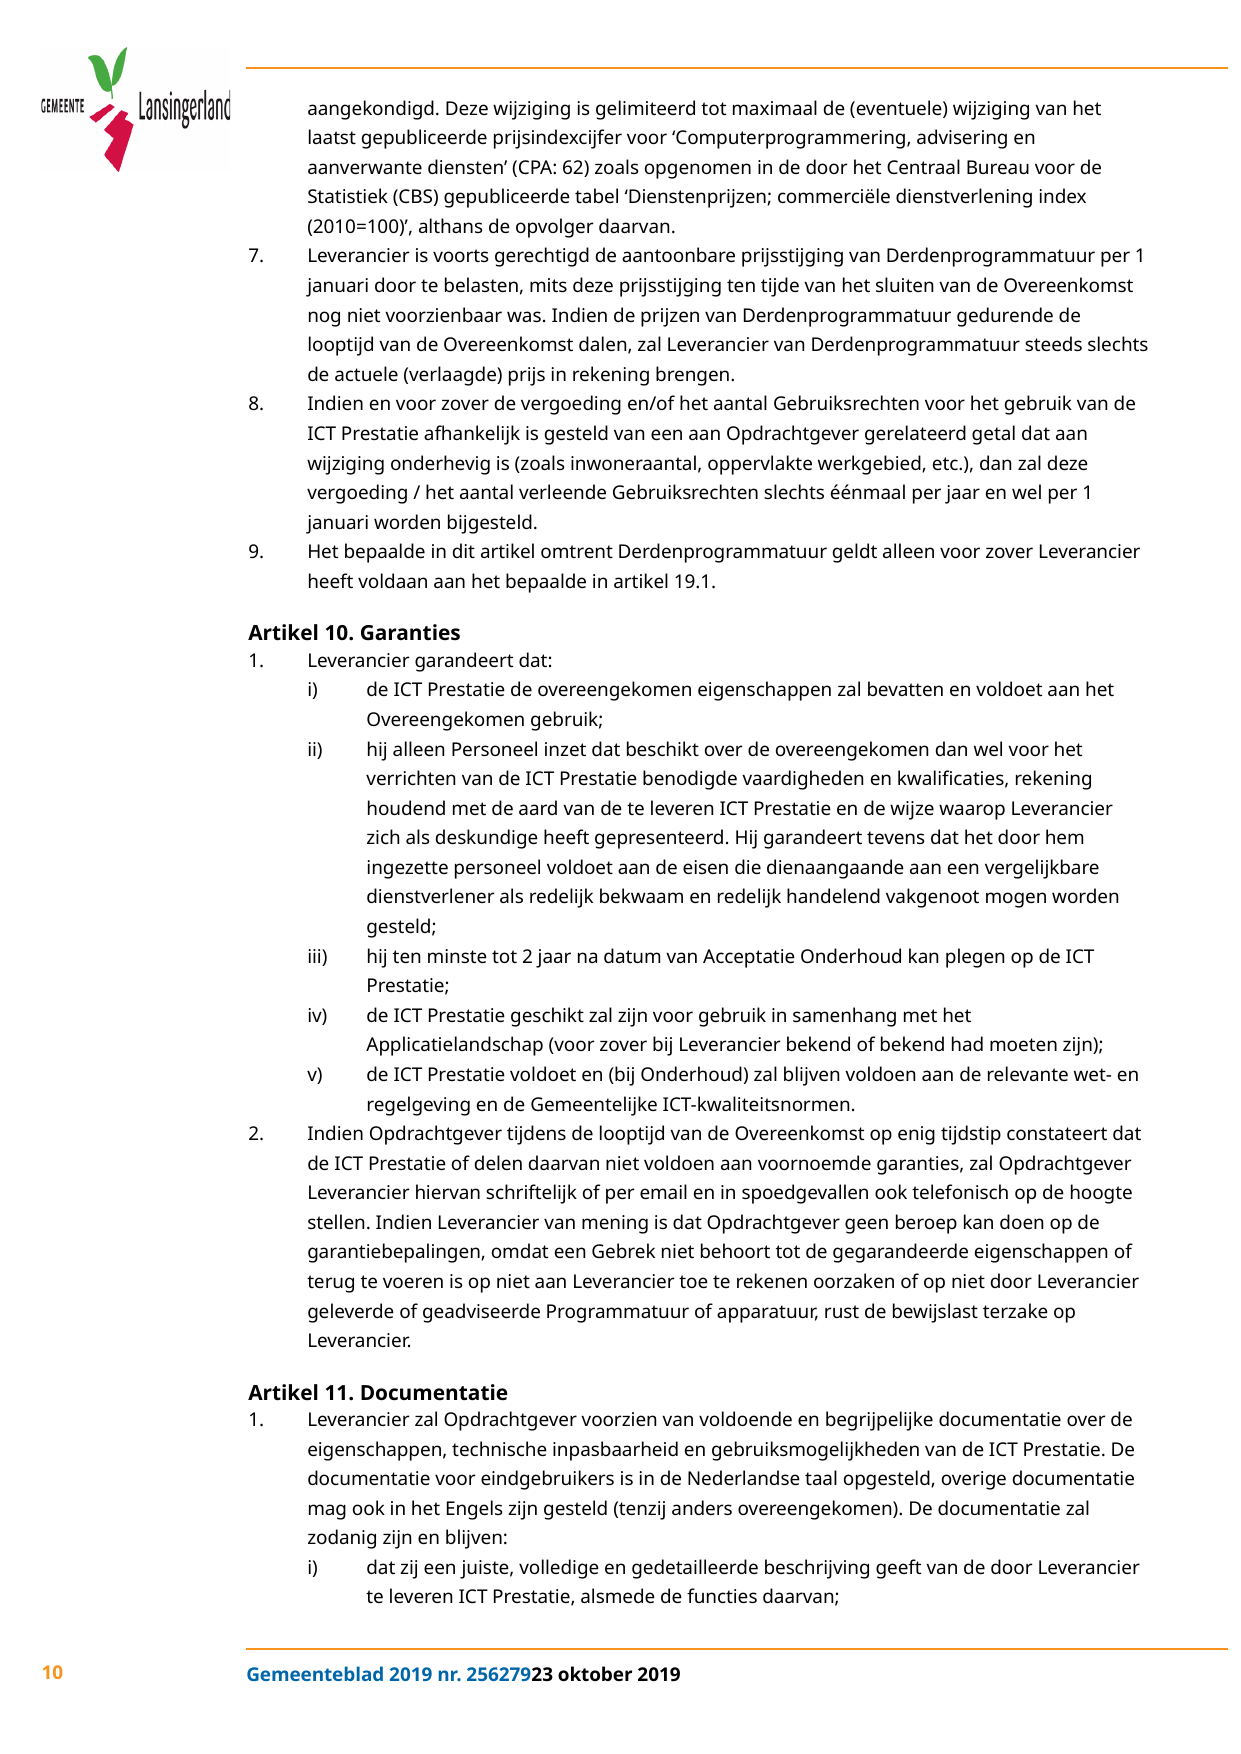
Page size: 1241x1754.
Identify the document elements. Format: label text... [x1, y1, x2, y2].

list de ICT Prestatie geschikt zal zijn voor gebruik in samenhang met het Applicatielandschap (voor zover bij Leverancier bekend of bekend had moeten zijn); [307, 1002, 1152, 1057]
list de ICT Prestatie de overeengekomen eigenschappen zal bevatten en voldoet aan het Overeengekomen gebruik; [307, 677, 1152, 732]
list Leverancier zal Opdrachtgever voorzien van voldoende en begrijpelijke documentatie over de eigenschappen, technische inpasbaarheid en gebruiksmogelijkheden van de ICT Prestatie. De documentatie voor eindgebruikers is in de Nederlandse taal opgesteld, overige documentatie mag ook in het Engels zijn gesteld (tenzij anders overeengekomen). De documentatie zal zodanig zijn en blijven: [248, 1406, 1152, 1550]
text Artikel 11. Documentatie [248, 1378, 1152, 1406]
list dat zij een juiste, volledige en gedetailleerde beschrijving geeft van de door Leverancier te leveren ICT Prestatie, alsmede de functies daarvan; [307, 1554, 1152, 1609]
picture [41, 47, 231, 172]
list aangekondigd. Deze wijziging is gelimiteerd tot maximaal de (eventuele) wijziging van het laatst gepubliceerde prijsindexcijfer voor ‘Computerprogrammering, advisering en aanverwante diensten’ (CPA: 62) zoals opgenomen in de door het Centraal Bureau voor de Statistiek (CBS) gepubliceerde tabel ‘Dienstenprijzen; commerciële dienstverlening index (2010=100)’, althans de opvolger daarvan. [248, 95, 1152, 239]
list Indien Opdrachtgever tijdens de looptijd van de Overeenkomst op enig tijdstip constateert dat de ICT Prestatie of delen daarvan niet voldoen aan voornoemde garanties, zal Opdrachtgever Leverancier hiervan schriftelijk of per email en in spoedgevallen ook telefonisch op de hoogte stellen. Indien Leverancier van mening is dat Opdrachtgever geen beroep kan doen op de garantiebepalingen, omdat een Gebrek niet behoort tot de gegarandeerde eigenschappen of terug te voeren is op niet aan Leverancier toe te rekenen oorzaken of op niet door Leverancier geleverde of geadviseerde Programmatuur of apparatuur, rust de bewijslast terzake op Leverancier. [248, 1120, 1152, 1353]
list Indien en voor zover de vergoeding en/of het aantal Gebruiksrechten voor het gebruik van de ICT Prestatie afhankelijk is gesteld van een aan Opdrachtgever gerelateerd getal dat aan wijziging onderhevig is (zoals inwoneraantal, oppervlakte werkgebied, etc.), dan zal deze vergoeding / het aantal verleende Gebruiksrechten slechts éénmaal per jaar en wel per 1 januari worden bijgesteld. [248, 391, 1152, 535]
list Leverancier garandeert dat: [248, 647, 1152, 673]
list Het bepaalde in dit artikel omtrent Derdenprogrammatuur geldt alleen voor zover Leverancier heeft voldaan aan het bepaalde in artikel 19.1. [248, 538, 1152, 594]
list de ICT Prestatie voldoet en (bij Onderhoud) zal blijven voldoen aan de relevante wet- en regelgeving en de Gemeentelijke ICT-kwaliteitsnormen. [307, 1061, 1152, 1116]
list hij alleen Personeel inzet dat beschikt over de overeengekomen dan wel voor het verrichten van de ICT Prestatie benodigde vaardigheden en kwalificaties, rekening houdend met de aard van de te leveren ICT Prestatie en de wijze waarop Leverancier zich als deskundige heeft gepresenteerd. Hij garandeert tevens dat het door hem ingezette personeel voldoet aan de eisen die dienaangaande aan een vergelijkbare dienstverlener als redelijk bekwaam en redelijk handelend vakgenoot mogen worden gesteld; [307, 736, 1152, 939]
text Artikel 10. Garanties [248, 618, 1152, 647]
list hij ten minste tot 2 jaar na datum van Acceptatie Onderhoud kan plegen op de ICT Prestatie; [307, 943, 1152, 998]
list Leverancier is voorts gerechtigd de aantoonbare prijsstijging van Derdenprogrammatuur per 1 januari door te belasten, mits deze prijsstijging ten tijde van het sluiten van de Overeenkomst nog niet voorzienbaar was. Indien de prijzen van Derdenprogrammatuur gedurende de looptijd van de Overeenkomst dalen, zal Leverancier van Derdenprogrammatuur steeds slechts de actuele (verlaagde) prijs in rekening brengen. [248, 243, 1152, 387]
